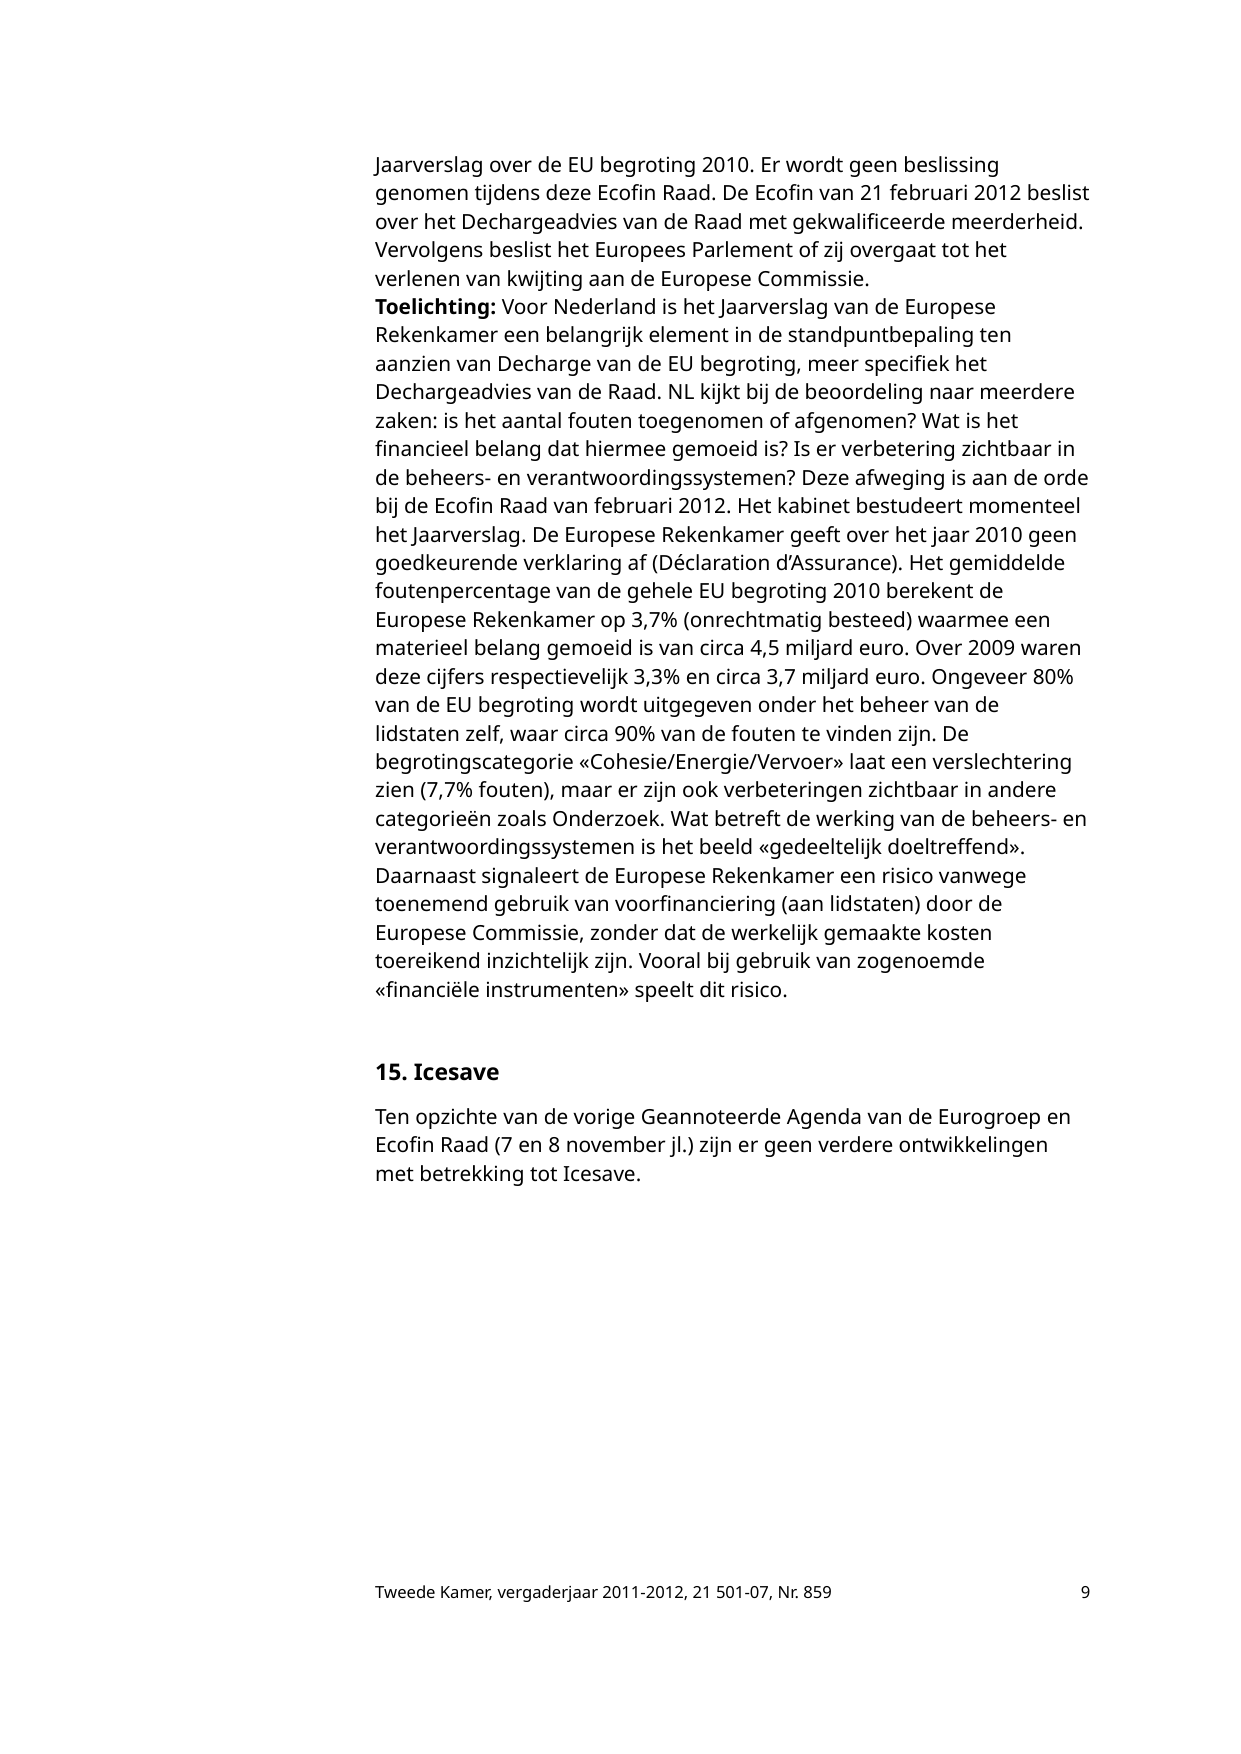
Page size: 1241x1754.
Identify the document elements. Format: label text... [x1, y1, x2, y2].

text Toelichting: Voor Nederland is het Jaarverslag van de Europese Rekenkamer een belangrijk element in de standpuntbepaling ten aanzien van Decharge van de EU begroting, meer specifiek het Dechargeadvies van de Raad. NL kijkt bij de beoordeling naar meerdere zaken: is het aantal fouten toegenomen of afgenomen? Wat is het financieel belang dat hiermee gemoeid is? Is er verbetering zichtbaar in de beheers- en verantwoordingssystemen? Deze afweging is aan de orde bij de Ecofin Raad van februari 2012. Het kabinet bestudeert momenteel het Jaarverslag. De Europese Rekenkamer geeft over het jaar 2010 geen goedkeurende verklaring af (Déclaration d’Assurance). Het gemiddelde foutenpercentage van de gehele EU begroting 2010 berekent de Europese Rekenkamer op 3,7% (onrechtmatig besteed) waarmee een materieel belang gemoeid is van circa 4,5 miljard euro. Over 2009 waren deze cijfers respectievelijk 3,3% en circa 3,7 miljard euro. Ongeveer 80% van de EU begroting wordt uitgegeven onder het beheer van de lidstaten zelf, waar circa 90% van de fouten te vinden zijn. De begrotingscategorie «Cohesie/Energie/Vervoer» laat een verslechtering zien (7,7% fouten), maar er zijn ook verbeteringen zichtbaar in andere categorieën zoals Onderzoek. Wat betreft de werking van de beheers- en verantwoordingssystemen is het beeld «gedeeltelijk doeltreffend». Daarnaast signaleert de Europese Rekenkamer een risico vanwege toenemend gebruik van voorfinanciering (aan lidstaten) door de Europese Commissie, zonder dat de werkelijk gemaakte kosten toereikend inzichtelijk zijn. Vooral bij gebruik van zogenoemde «financiële instrumenten» speelt dit risico. [375, 292, 1090, 1003]
subtitle 15. Icesave [375, 1056, 1090, 1087]
text Ten opzichte van de vorige Geannoteerde Agenda van de Eurogroep en Ecofin Raad (7 en 8 november jl.) zijn er geen verdere ontwikkelingen met betrekking tot Icesave. [375, 1102, 1090, 1187]
text Jaarverslag over de EU begroting 2010. Er wordt geen beslissing genomen tijdens deze Ecofin Raad. De Ecofin van 21 februari 2012 beslist over het Dechargeadvies van de Raad met gekwalificeerde meerderheid. Vervolgens beslist het Europees Parlement of zij overgaat tot het verlenen van kwijting aan de Europese Commissie. [375, 150, 1090, 292]
